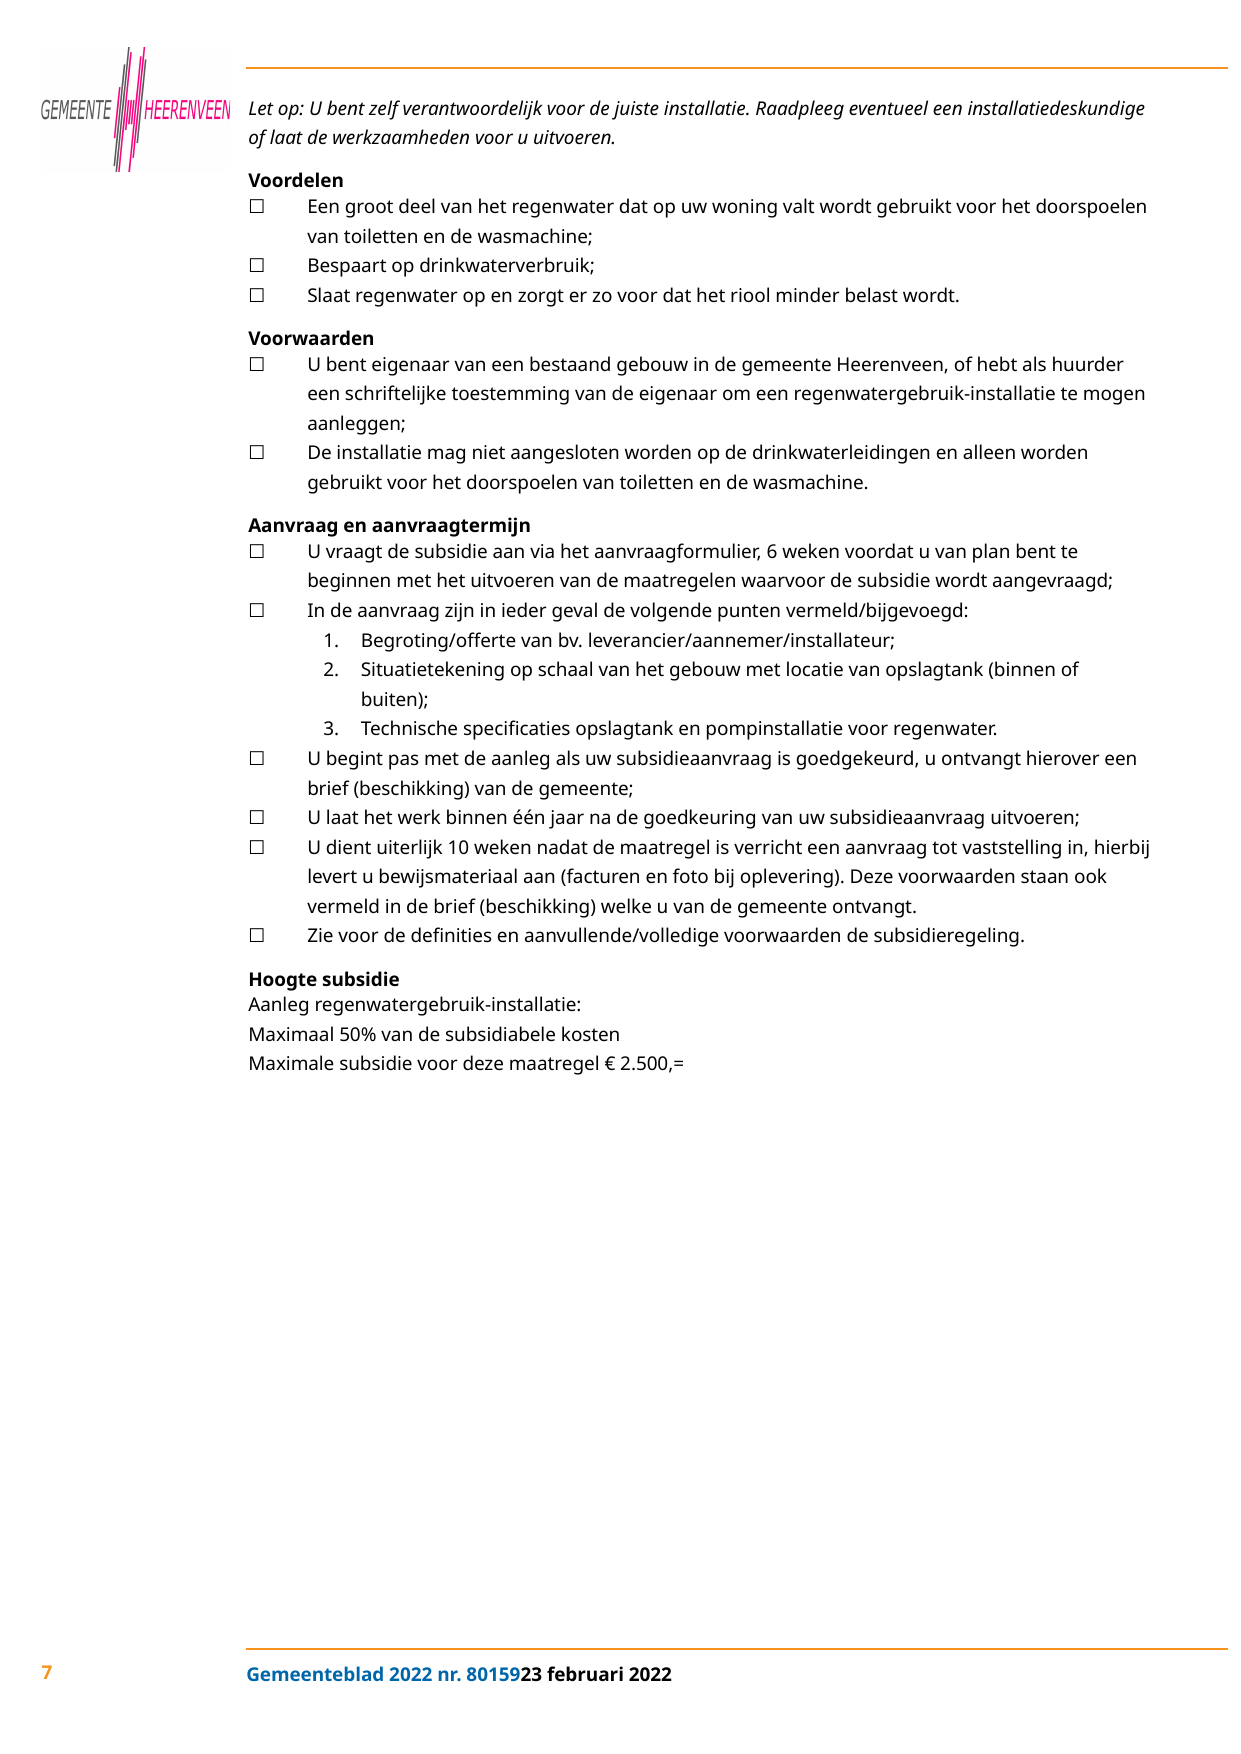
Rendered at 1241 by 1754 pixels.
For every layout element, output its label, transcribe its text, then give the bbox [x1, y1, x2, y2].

picture [41, 47, 231, 172]
text Aanleg regenwatergebruik-installatie: [248, 991, 1152, 1017]
list Zie voor de definities en aanvullende/volledige voorwaarden de subsidieregeling. [248, 923, 1152, 948]
text Let op: U bent zelf verantwoordelijk voor de juiste installatie. Raadpleeg eventueel een installatiedeskundige of laat de werkzaamheden voor u uitvoeren. [248, 95, 1152, 150]
text Aanvraag en aanvraagtermijn [248, 512, 1152, 538]
text Hoogte subsidie [248, 966, 1152, 991]
list De installatie mag niet aangesloten worden op de drinkwaterleidingen en alleen worden gebruikt voor het doorspoelen van toiletten en de wasmachine. [248, 439, 1152, 495]
text Maximaal 50% van de subsidiabele kosten [248, 1021, 1152, 1047]
list Begroting/offerte van bv. leverancier/aannemer/installateur; [323, 627, 1152, 652]
list U bent eigenaar van een bestaand gebouw in de gemeente Heerenveen, of hebt als huurder een schriftelijke toestemming van de eigenaar om een regenwatergebruik-installatie te mogen aanleggen; [248, 351, 1152, 436]
text Voorwaarden [248, 325, 1152, 351]
list U laat het werk binnen één jaar na de goedkeuring van uw subsidieaanvraag uitvoeren; [248, 804, 1152, 830]
list Een groot deel van het regenwater dat op uw woning valt wordt gebruikt voor het doorspoelen van toiletten en de wasmachine; [248, 193, 1152, 248]
list Slaat regenwater op en zorgt er zo voor dat het riool minder belast wordt. [248, 282, 1152, 308]
text Voordelen [248, 167, 1152, 193]
list Situatietekening op schaal van het gebouw met locatie van opslagtank (binnen of buiten); [323, 656, 1152, 712]
list In de aanvraag zijn in ieder geval de volgende punten vermeld/bijgevoegd: [248, 597, 1152, 623]
list U vraagt de subsidie aan via het aanvraagformulier, 6 weken voordat u van plan bent te beginnen met het uitvoeren van de maatregelen waarvoor de subsidie wordt aangevraagd; [248, 538, 1152, 593]
list Technische specificaties opslagtank en pompinstallatie voor regenwater. [323, 716, 1152, 741]
list U begint pas met de aanleg als uw subsidieaanvraag is goedgekeurd, u ontvangt hierover een brief (beschikking) van de gemeente; [248, 745, 1152, 800]
list Bespaart op drinkwaterverbruik; [248, 252, 1152, 278]
text Maximale subsidie voor deze maatregel € 2.500,= [248, 1051, 1152, 1076]
list U dient uiterlijk 10 weken nadat de maatregel is verricht een aanvraag tot vaststelling in, hierbij levert u bewijsmateriaal aan (facturen en foto bij oplevering). Deze voorwaarden staan ook vermeld in de brief (beschikking) welke u van de gemeente ontvangt. [248, 834, 1152, 919]
